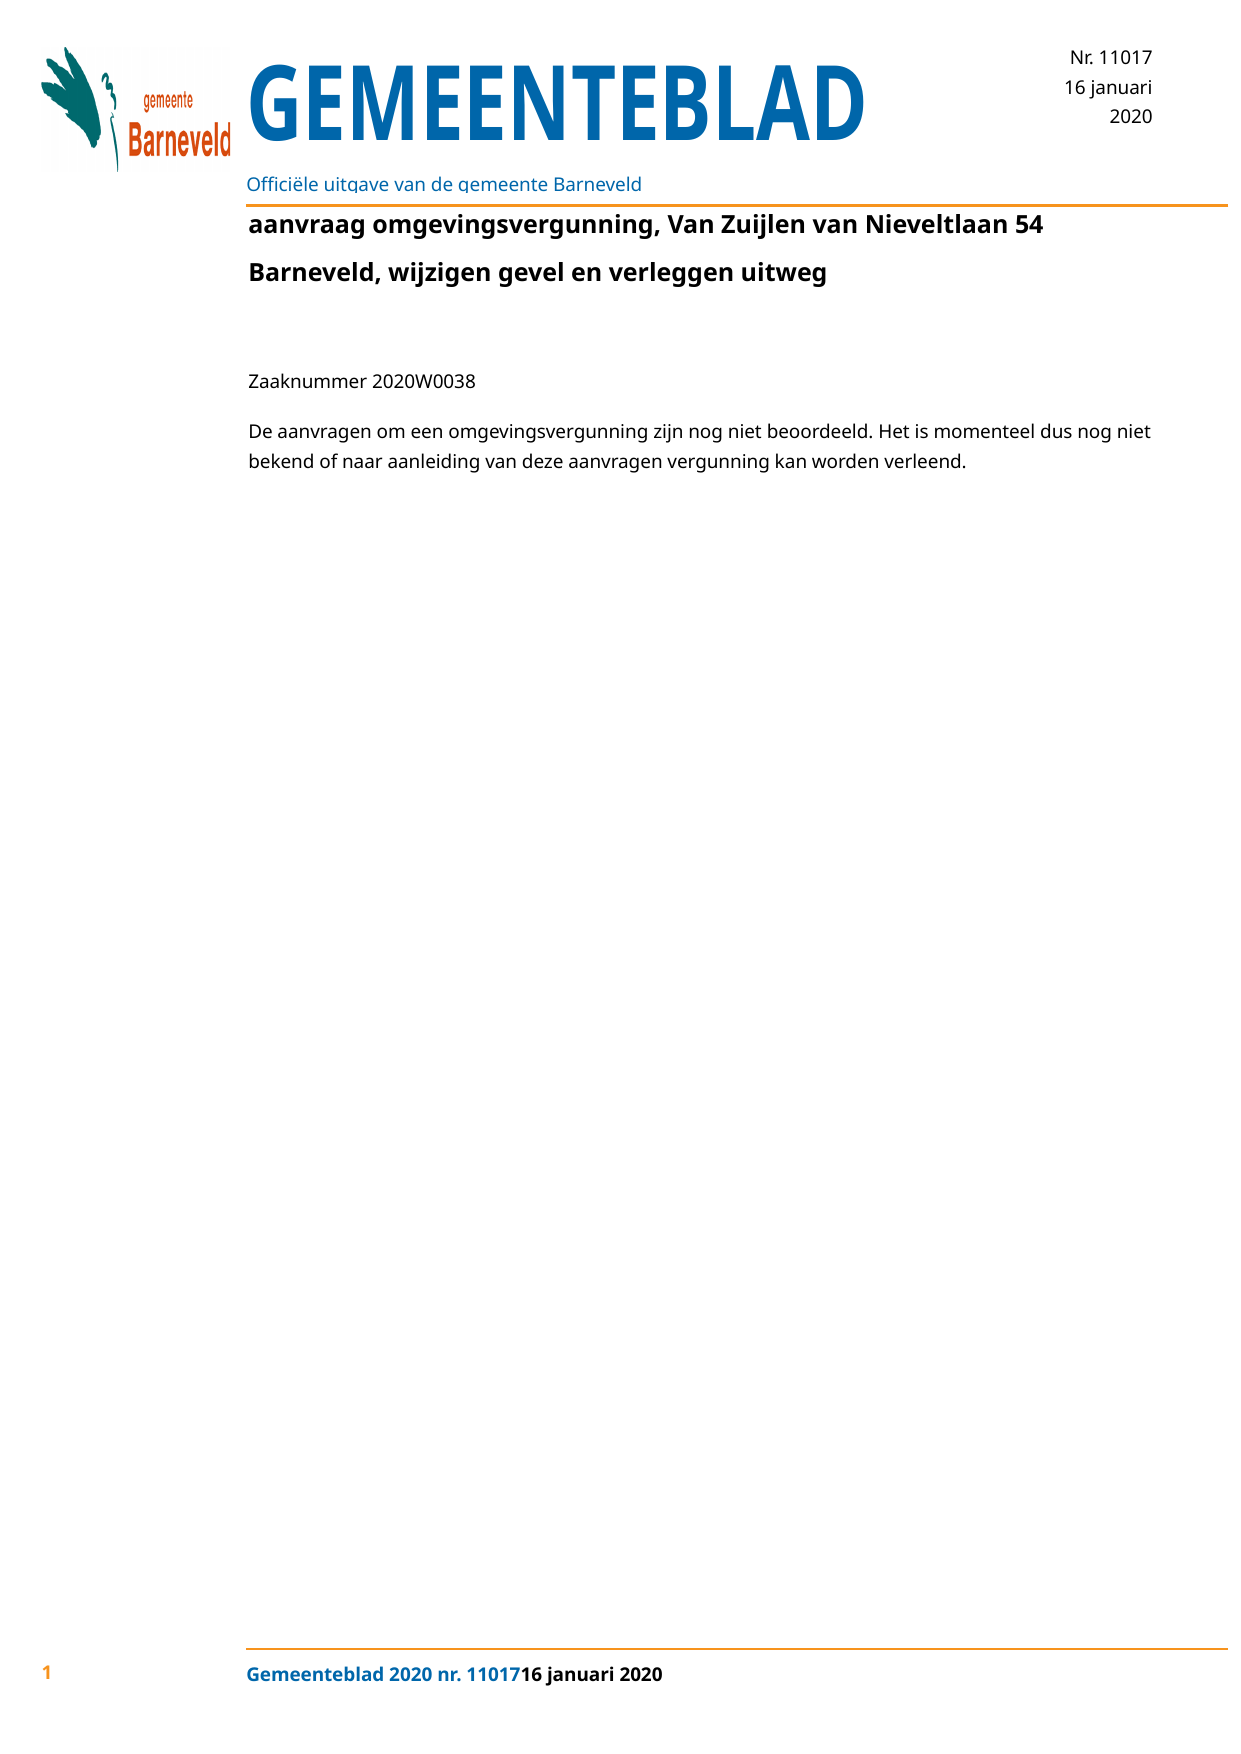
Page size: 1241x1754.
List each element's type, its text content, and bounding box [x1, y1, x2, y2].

text aanvraag omgevingsvergunning, Van Zuijlen van Nieveltlaan 54 Barneveld, wijzigen gevel en verleggen uitweg [248, 207, 1152, 288]
text Zaaknummer 2020W0038 [248, 368, 1152, 394]
picture [41, 47, 231, 172]
text De aanvragen om een omgevingsvergunning zijn nog niet beoordeeld. Het is momenteel dus nog niet bekend of naar aanleiding van deze aanvragen vergunning kan worden verleend. [248, 419, 1152, 474]
